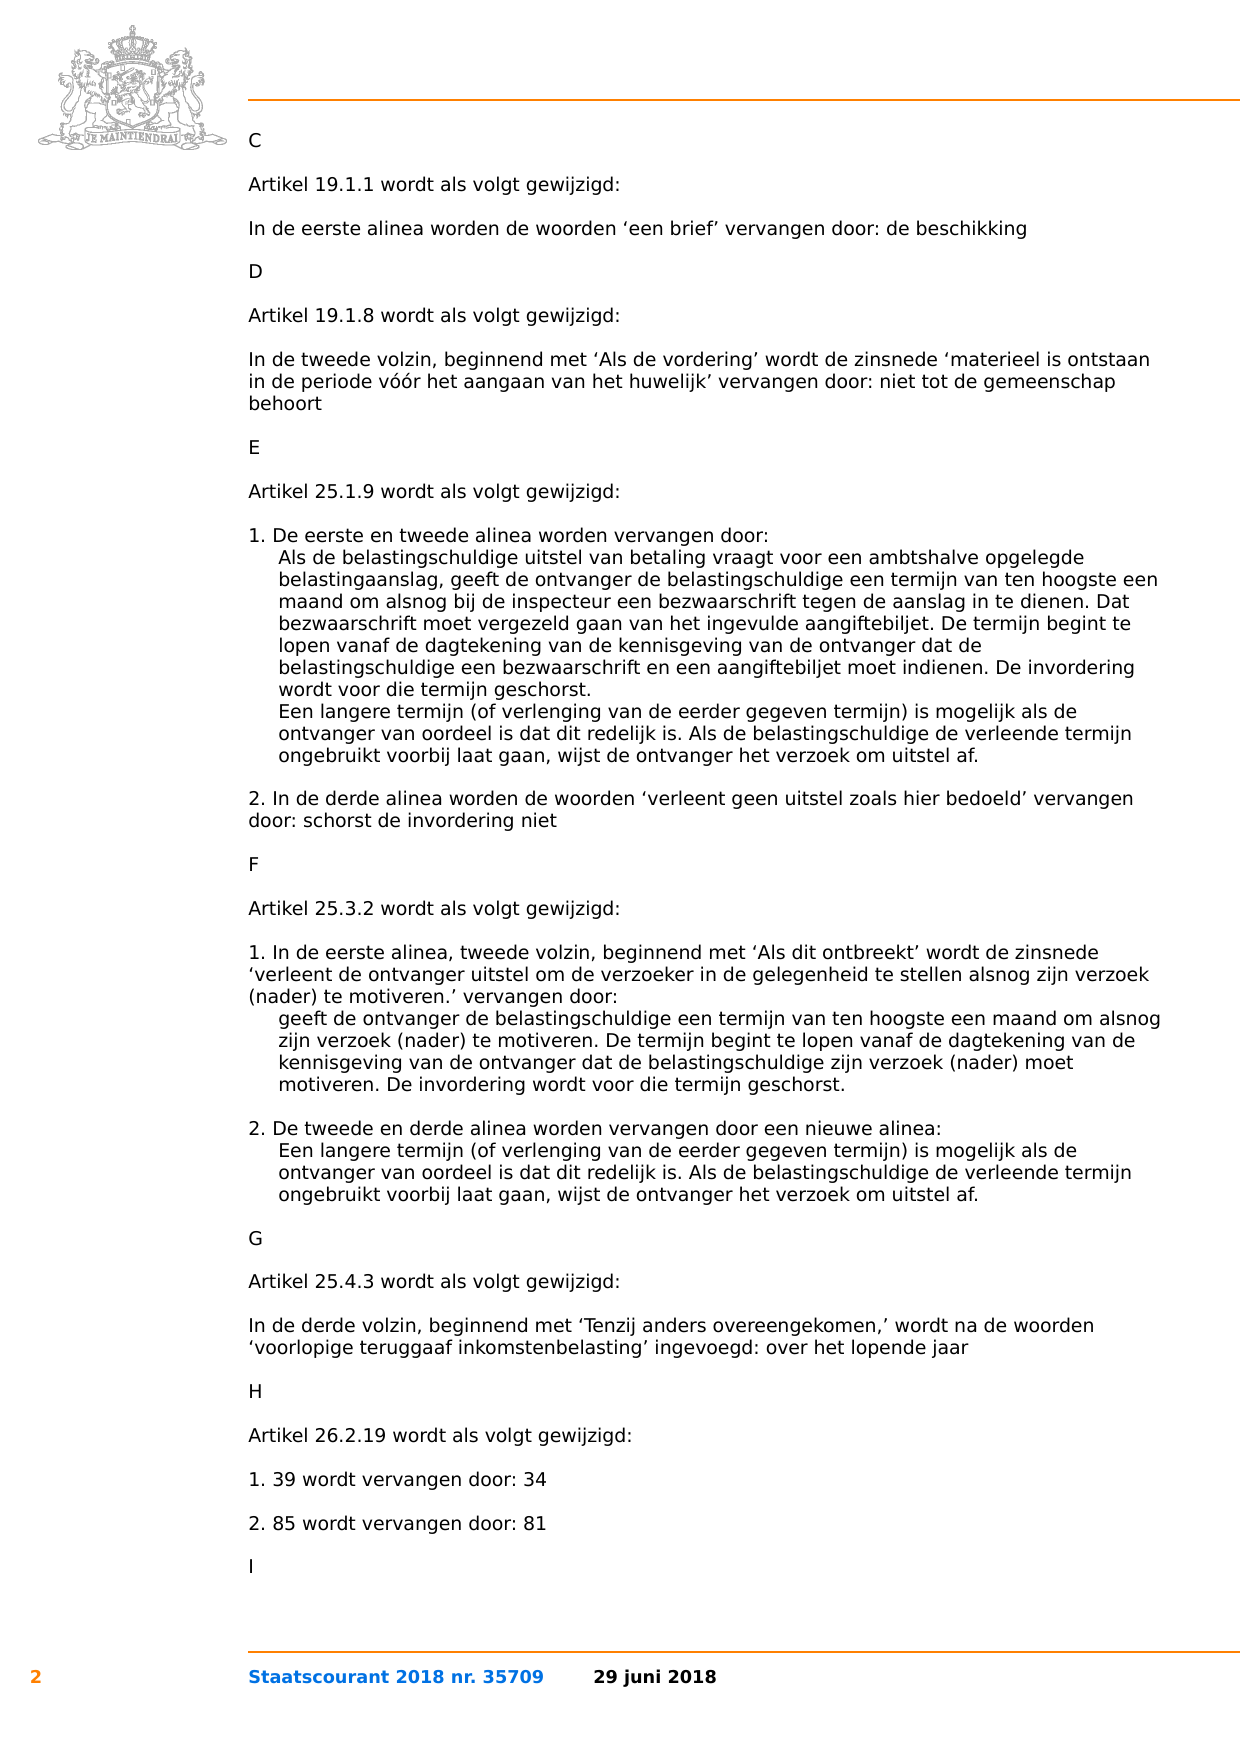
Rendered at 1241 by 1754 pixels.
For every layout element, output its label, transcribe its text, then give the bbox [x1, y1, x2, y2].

text 1. In de eerste alinea, tweede volzin, beginnend met ‘Als dit ontbreekt’ wordt de zinsnede ‘verleent de ontvanger uitstel om de verzoeker in de gelegenheid te stellen alsnog zijn verzoek (nader) te motiveren.’ vervangen door: [248, 942, 1163, 1008]
text geeft de ontvanger de belastingschuldige een termijn van ten hoogste een maand om alsnog zijn verzoek (nader) te motiveren. De termijn begint te lopen vanaf de dagtekening van de kennisgeving van de ontvanger dat de belastingschuldige zijn verzoek (nader) moet motiveren. De invordering wordt voor die termijn geschorst. [278, 1008, 1163, 1096]
text In de tweede volzin, beginnend met ‘Als de vordering’ wordt de zinsnede ‘materieel is ontstaan in de periode vóór het aangaan van het huwelijk’ vervangen door: niet tot de gemeenschap behoort [248, 349, 1163, 415]
text 2. In de derde alinea worden de woorden ‘verleent geen uitstel zoals hier bedoeld’ vervangen door: schorst de invordering niet [248, 788, 1163, 832]
text 2. 85 wordt vervangen door: 81 [248, 1512, 1163, 1534]
text D [248, 261, 1163, 283]
text H [248, 1381, 1163, 1403]
text Een langere termijn (of verlenging van de eerder gegeven termijn) is mogelijk als de ontvanger van oordeel is dat dit redelijk is. Als de belastingschuldige de verleende termijn ongebruikt voorbij laat gaan, wijst de ontvanger het verzoek om uitstel af. [278, 1139, 1163, 1206]
text Artikel 19.1.8 wordt als volgt gewijzigd: [248, 305, 1163, 327]
text 2. De tweede en derde alinea worden vervangen door een nieuwe alinea: [248, 1118, 1163, 1139]
text Als de belastingschuldige uitstel van betaling vraagt voor een ambtshalve opgelegde belastingaanslag, geeft de ontvanger de belastingschuldige een termijn van ten hoogste een maand om alsnog bij de inspecteur een bezwaarschrift tegen de aanslag in te dienen. Dat bezwaarschrift moet vergezeld gaan van het ingevulde aangiftebiljet. De termijn begint te lopen vanaf de dagtekening van de kennisgeving van de ontvanger dat de belastingschuldige een bezwaarschrift en een aangiftebiljet moet indienen. De invordering wordt voor die termijn geschorst. [278, 547, 1163, 701]
text E [248, 437, 1163, 459]
picture [38, 25, 227, 150]
text In de eerste alinea worden de woorden ‘een brief’ vervangen door: de beschikking [248, 218, 1163, 239]
text Artikel 19.1.1 wordt als volgt gewijzigd: [248, 174, 1163, 196]
text Artikel 25.4.3 wordt als volgt gewijzigd: [248, 1271, 1163, 1293]
text Artikel 25.1.9 wordt als volgt gewijzigd: [248, 481, 1163, 503]
text Een langere termijn (of verlenging van de eerder gegeven termijn) is mogelijk als de ontvanger van oordeel is dat dit redelijk is. Als de belastingschuldige de verleende termijn ongebruikt voorbij laat gaan, wijst de ontvanger het verzoek om uitstel af. [278, 701, 1163, 766]
text C [248, 130, 1163, 152]
text I [248, 1556, 1163, 1578]
text G [248, 1227, 1163, 1249]
text 1. De eerste en tweede alinea worden vervangen door: [248, 525, 1163, 547]
text F [248, 854, 1163, 876]
text Artikel 25.3.2 wordt als volgt gewijzigd: [248, 898, 1163, 920]
text In de derde volzin, beginnend met ‘Tenzij anders overeengekomen,’ wordt na de woorden ‘voorlopige teruggaaf inkomstenbelasting’ ingevoegd: over het lopende jaar [248, 1315, 1163, 1359]
text Artikel 26.2.19 wordt als volgt gewijzigd: [248, 1425, 1163, 1447]
text 1. 39 wordt vervangen door: 34 [248, 1469, 1163, 1491]
